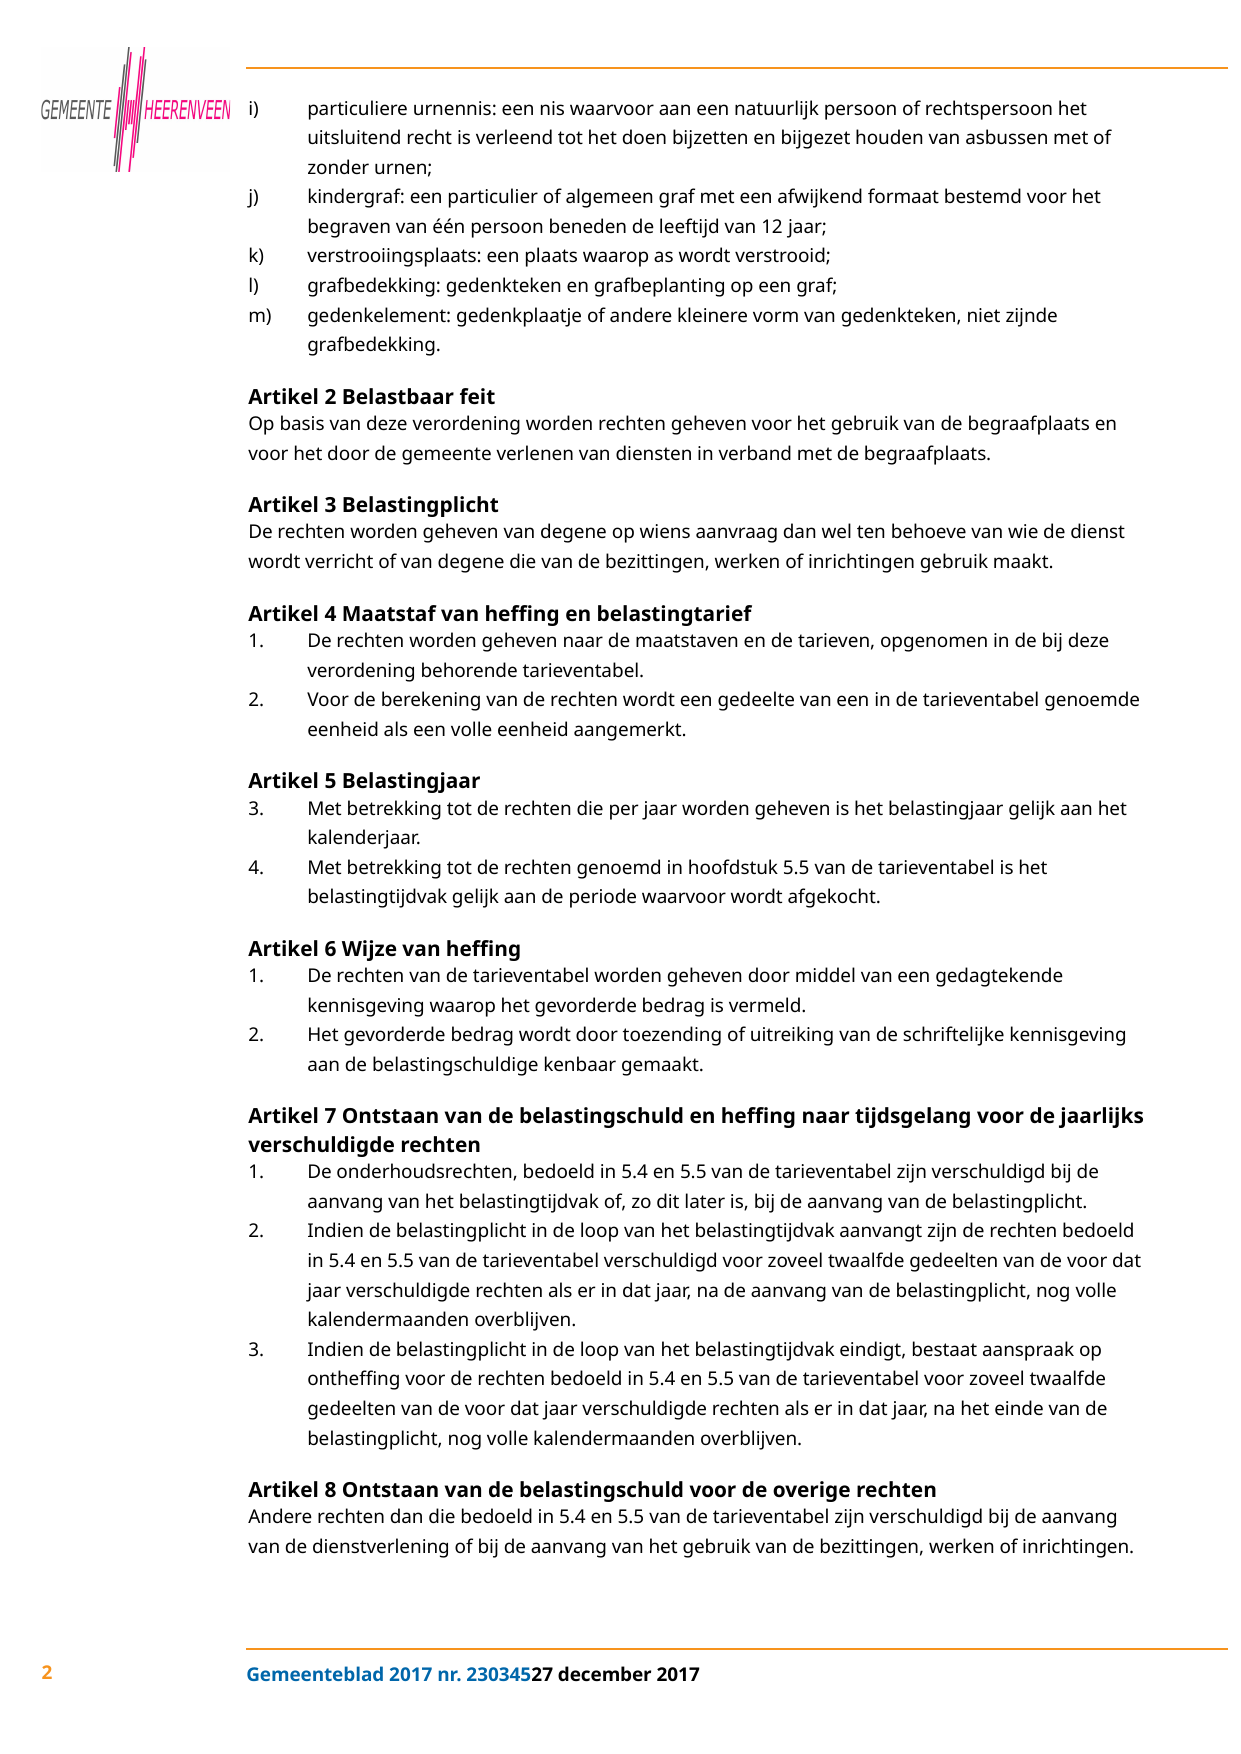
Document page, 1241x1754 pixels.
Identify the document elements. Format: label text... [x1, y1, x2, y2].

text Artikel 5 Belastingjaar [248, 766, 1152, 795]
list Indien de belastingplicht in de loop van het belastingtijdvak aanvangt zijn de rechten bedoeld in 5.4 en 5.5 van de tarieventabel verschuldigd voor zoveel twaalfde gedeelten van de voor dat jaar verschuldigde rechten als er in dat jaar, na de aanvang van de belastingplicht, nog volle kalendermaanden overblijven. [248, 1218, 1152, 1332]
text Artikel 8 Ontstaan van de belastingschuld voor de overige rechten [248, 1475, 1152, 1503]
text De rechten worden geheven van degene op wiens aanvraag dan wel ten behoeve van wie de dienst wordt verricht of van degene die van de bezittingen, werken of inrichtingen gebruik maakt. [248, 519, 1152, 574]
list kindergraf: een particulier of algemeen graf met een afwijkend formaat bestemd voor het begraven van één persoon beneden de leeftijd van 12 jaar; [248, 183, 1152, 239]
picture [41, 47, 231, 172]
text Artikel 3 Belastingplicht [248, 490, 1152, 519]
list Met betrekking tot de rechten die per jaar worden geheven is het belastingjaar gelijk aan het kalenderjaar. [248, 795, 1152, 850]
text Artikel 2 Belastbaar feit [248, 382, 1152, 410]
text Op basis van deze verordening worden rechten geheven voor het gebruik van de begraafplaats en voor het door de gemeente verlenen van diensten in verband met de begraafplaats. [248, 410, 1152, 466]
list Voor de berekening van de rechten wordt een gedeelte van een in de tarieventabel genoemde eenheid als een volle eenheid aangemerkt. [248, 686, 1152, 742]
list Het gevorderde bedrag wordt door toezending of uitreiking van de schriftelijke kennisgeving aan de belastingschuldige kenbaar gemaakt. [248, 1022, 1152, 1077]
list grafbedekking: gedenkteken en grafbeplanting op een graf; [248, 272, 1152, 298]
list De rechten van de tarieventabel worden geheven door middel van een gedagtekende kennisgeving waarop het gevorderde bedrag is vermeld. [248, 962, 1152, 1018]
list gedenkelement: gedenkplaatje of andere kleinere vorm van gedenkteken, niet zijnde grafbedekking. [248, 302, 1152, 357]
list De rechten worden geheven naar de maatstaven en de tarieven, opgenomen in de bij deze verordening behorende tarieventabel. [248, 627, 1152, 682]
text Artikel 4 Maatstaf van heffing en belastingtarief [248, 599, 1152, 627]
text Artikel 6 Wijze van heffing [248, 934, 1152, 962]
list particuliere urnennis: een nis waarvoor aan een natuurlijk persoon of rechtspersoon het uitsluitend recht is verleend tot het doen bijzetten en bijgezet houden van asbussen met of zonder urnen; [248, 95, 1152, 180]
list Indien de belastingplicht in de loop van het belastingtijdvak eindigt, bestaat aanspraak op ontheffing voor de rechten bedoeld in 5.4 en 5.5 van de tarieventabel voor zoveel twaalfde gedeelten van de voor dat jaar verschuldigde rechten als er in dat jaar, na het einde van de belastingplicht, nog volle kalendermaanden overblijven. [248, 1336, 1152, 1450]
list Met betrekking tot de rechten genoemd in hoofdstuk 5.5 van de tarieventabel is het belastingtijdvak gelijk aan de periode waarvoor wordt afgekocht. [248, 854, 1152, 909]
list verstrooiingsplaats: een plaats waarop as wordt verstrooid; [248, 243, 1152, 268]
list De onderhoudsrechten, bedoeld in 5.4 en 5.5 van de tarieventabel zijn verschuldigd bij de aanvang van het belastingtijdvak of, zo dit later is, bij de aanvang van de belastingplicht. [248, 1158, 1152, 1214]
text Artikel 7 Ontstaan van de belastingschuld en heffing naar tijdsgelang voor de jaarlijks verschuldigde rechten [248, 1102, 1152, 1158]
text Andere rechten dan die bedoeld in 5.4 en 5.5 van de tarieventabel zijn verschuldigd bij de aanvang van de dienstverlening of bij de aanvang van het gebruik van de bezittingen, werken of inrichtingen. [248, 1503, 1152, 1559]
